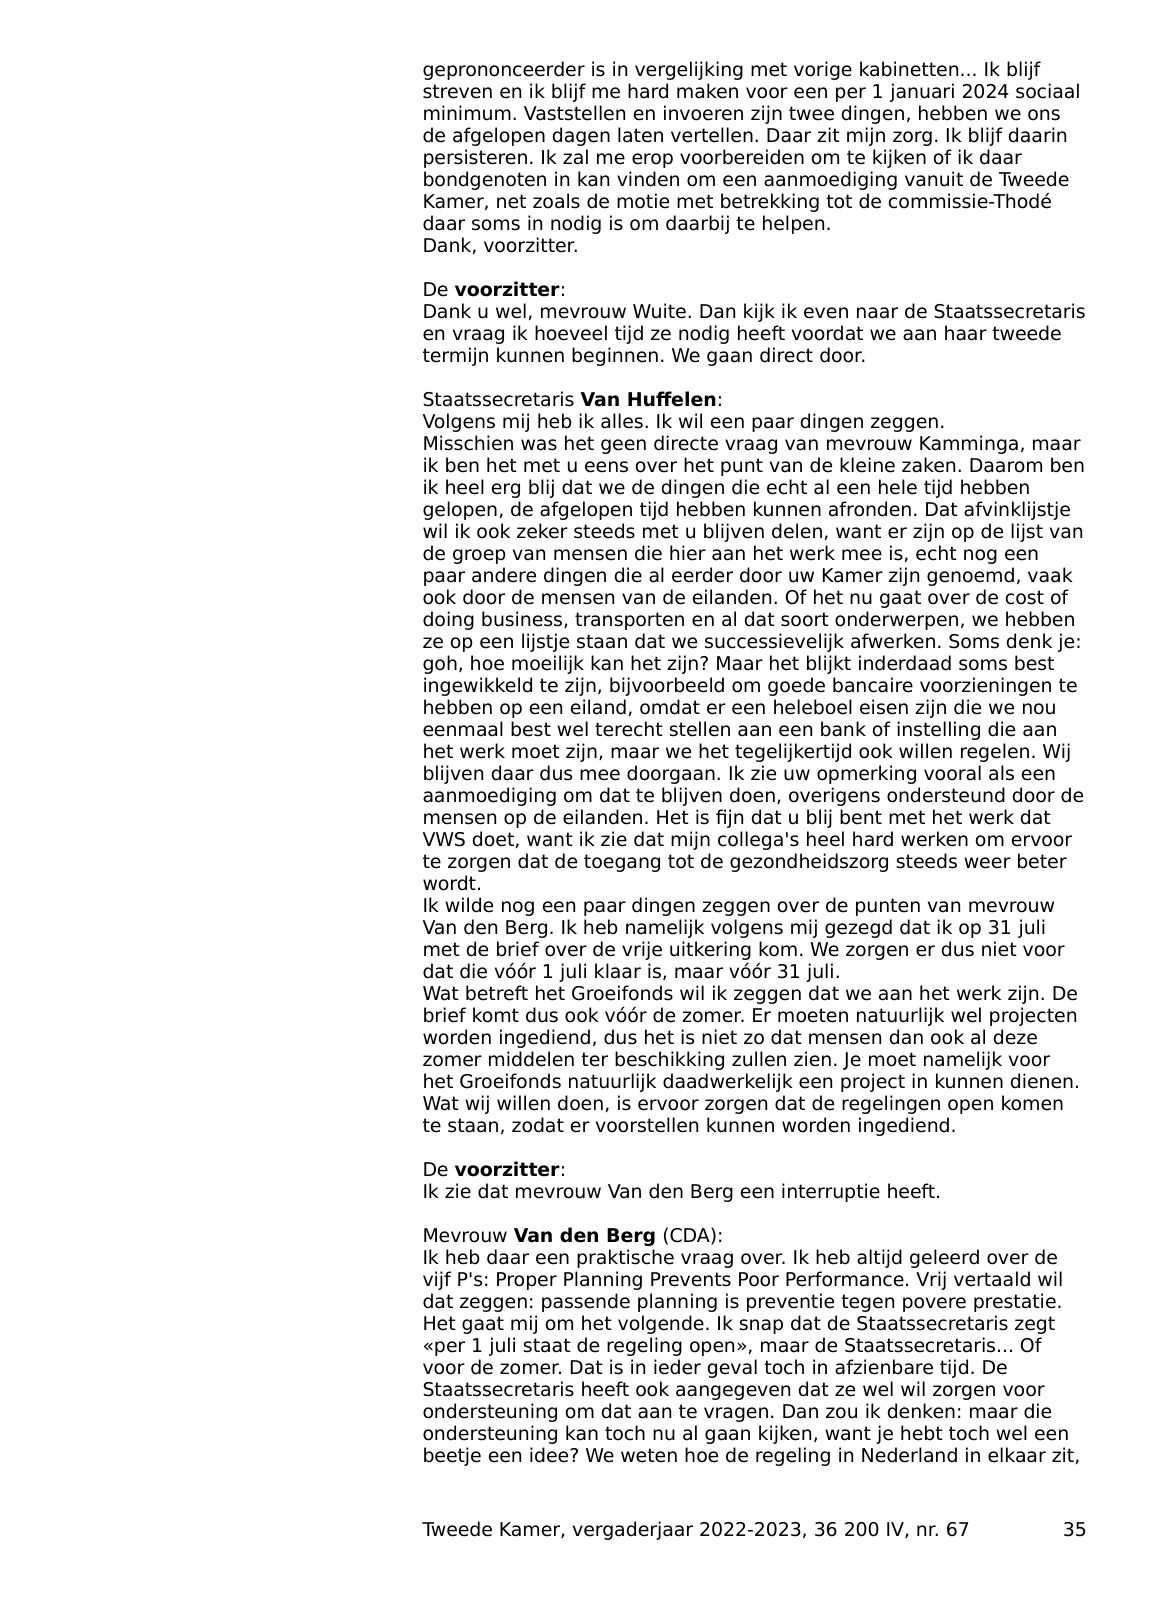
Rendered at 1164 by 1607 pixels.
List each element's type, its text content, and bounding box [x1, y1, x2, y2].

text Dank u wel, mevrouw Wuite. Dan kijk ik even naar de Staatssecretaris en vraag ik hoeveel tijd ze nodig heeft voordat we aan haar tweede termijn kunnen beginnen. We gaan direct door. [422, 301, 1087, 367]
text Misschien was het geen directe vraag van mevrouw Kamminga, maar ik ben het met u eens over het punt van de kleine zaken. Daarom ben ik heel erg blij dat we de dingen die echt al een hele tijd hebben gelopen, de afgelopen tijd hebben kunnen afronden. Dat afvinklijstje wil ik ook zeker steeds met u blijven delen, want er zijn op de lijst van de groep van mensen die hier aan het werk mee is, echt nog een paar andere dingen die al eerder door uw Kamer zijn genoemd, vaak ook door de mensen van de eilanden. Of het nu gaat over de cost of doing business, transporten en al dat soort onderwerpen, we hebben ze op een lijstje staan dat we successievelijk afwerken. Soms denk je: goh, hoe moeilijk kan het zijn? Maar het blijkt inderdaad soms best ingewikkeld te zijn, bijvoorbeeld om goede bancaire voorzieningen te hebben op een eiland, omdat er een heleboel eisen zijn die we nou eenmaal best wel terecht stellen aan een bank of instelling die aan het werk moet zijn, maar we het tegelijkertijd ook willen regelen. Wij blijven daar dus mee doorgaan. Ik zie uw opmerking vooral als een aanmoediging om dat te blijven doen, overigens ondersteund door de mensen op de eilanden. Het is fijn dat u blij bent met het werk dat VWS doet, want ik zie dat mijn collega's heel hard werken om ervoor te zorgen dat de toegang tot de gezondheidszorg steeds weer beter wordt. [422, 433, 1087, 895]
text De voorzitter: [422, 1159, 1087, 1181]
text Wat betreft het Groeifonds wil ik zeggen dat we aan het werk zijn. De brief komt dus ook vóór de zomer. Er moeten natuurlijk wel projecten worden ingediend, dus het is niet zo dat mensen dan ook al deze zomer middelen ter beschikking zullen zien. Je moet namelijk voor het Groeifonds natuurlijk daadwerkelijk een project in kunnen dienen. Wat wij willen doen, is ervoor zorgen dat de regelingen open komen te staan, zodat er voorstellen kunnen worden ingediend. [422, 983, 1087, 1136]
text De voorzitter: [422, 279, 1087, 301]
text Ik heb daar een praktische vraag over. Ik heb altijd geleerd over de vijf P's: Proper Planning Prevents Poor Performance. Vrij vertaald wil dat zeggen: passende planning is preventie tegen povere prestatie. Het gaat mij om het volgende. Ik snap dat de Staatssecretaris zegt «per 1 juli staat de regeling open», maar de Staatssecretaris... Of voor de zomer. Dat is in ieder geval toch in afzienbare tijd. De Staatssecretaris heeft ook aangegeven dat ze wel wil zorgen voor ondersteuning om dat aan te vragen. Dan zou ik denken: maar die ondersteuning kan toch nu al gaan kijken, want je hebt toch wel een beetje een idee? We weten hoe de regeling in Nederland in elkaar zit, [422, 1247, 1087, 1467]
text Dank, voorzitter. [422, 235, 1087, 257]
text Ik wilde nog een paar dingen zeggen over de punten van mevrouw Van den Berg. Ik heb namelijk volgens mij gezegd dat ik op 31 juli met de brief over de vrije uitkering kom. We zorgen er dus niet voor dat die vóór 1 juli klaar is, maar vóór 31 juli. [422, 895, 1087, 983]
text Volgens mij heb ik alles. Ik wil een paar dingen zeggen. [422, 411, 1087, 433]
text Staatssecretaris Van Huffelen: [422, 389, 1087, 411]
text geprononceerder is in vergelijking met vorige kabinetten... Ik blijf streven en ik blijf me hard maken voor een per 1 januari 2024 sociaal minimum. Vaststellen en invoeren zijn twee dingen, hebben we ons de afgelopen dagen laten vertellen. Daar zit mijn zorg. Ik blijf daarin persisteren. Ik zal me erop voorbereiden om te kijken of ik daar bondgenoten in kan vinden om een aanmoediging vanuit de Tweede Kamer, net zoals de motie met betrekking tot de commissie-Thodé daar soms in nodig is om daarbij te helpen. [422, 59, 1087, 235]
text Ik zie dat mevrouw Van den Berg een interruptie heeft. [422, 1181, 1087, 1203]
text Mevrouw Van den Berg (CDA): [422, 1225, 1087, 1247]
